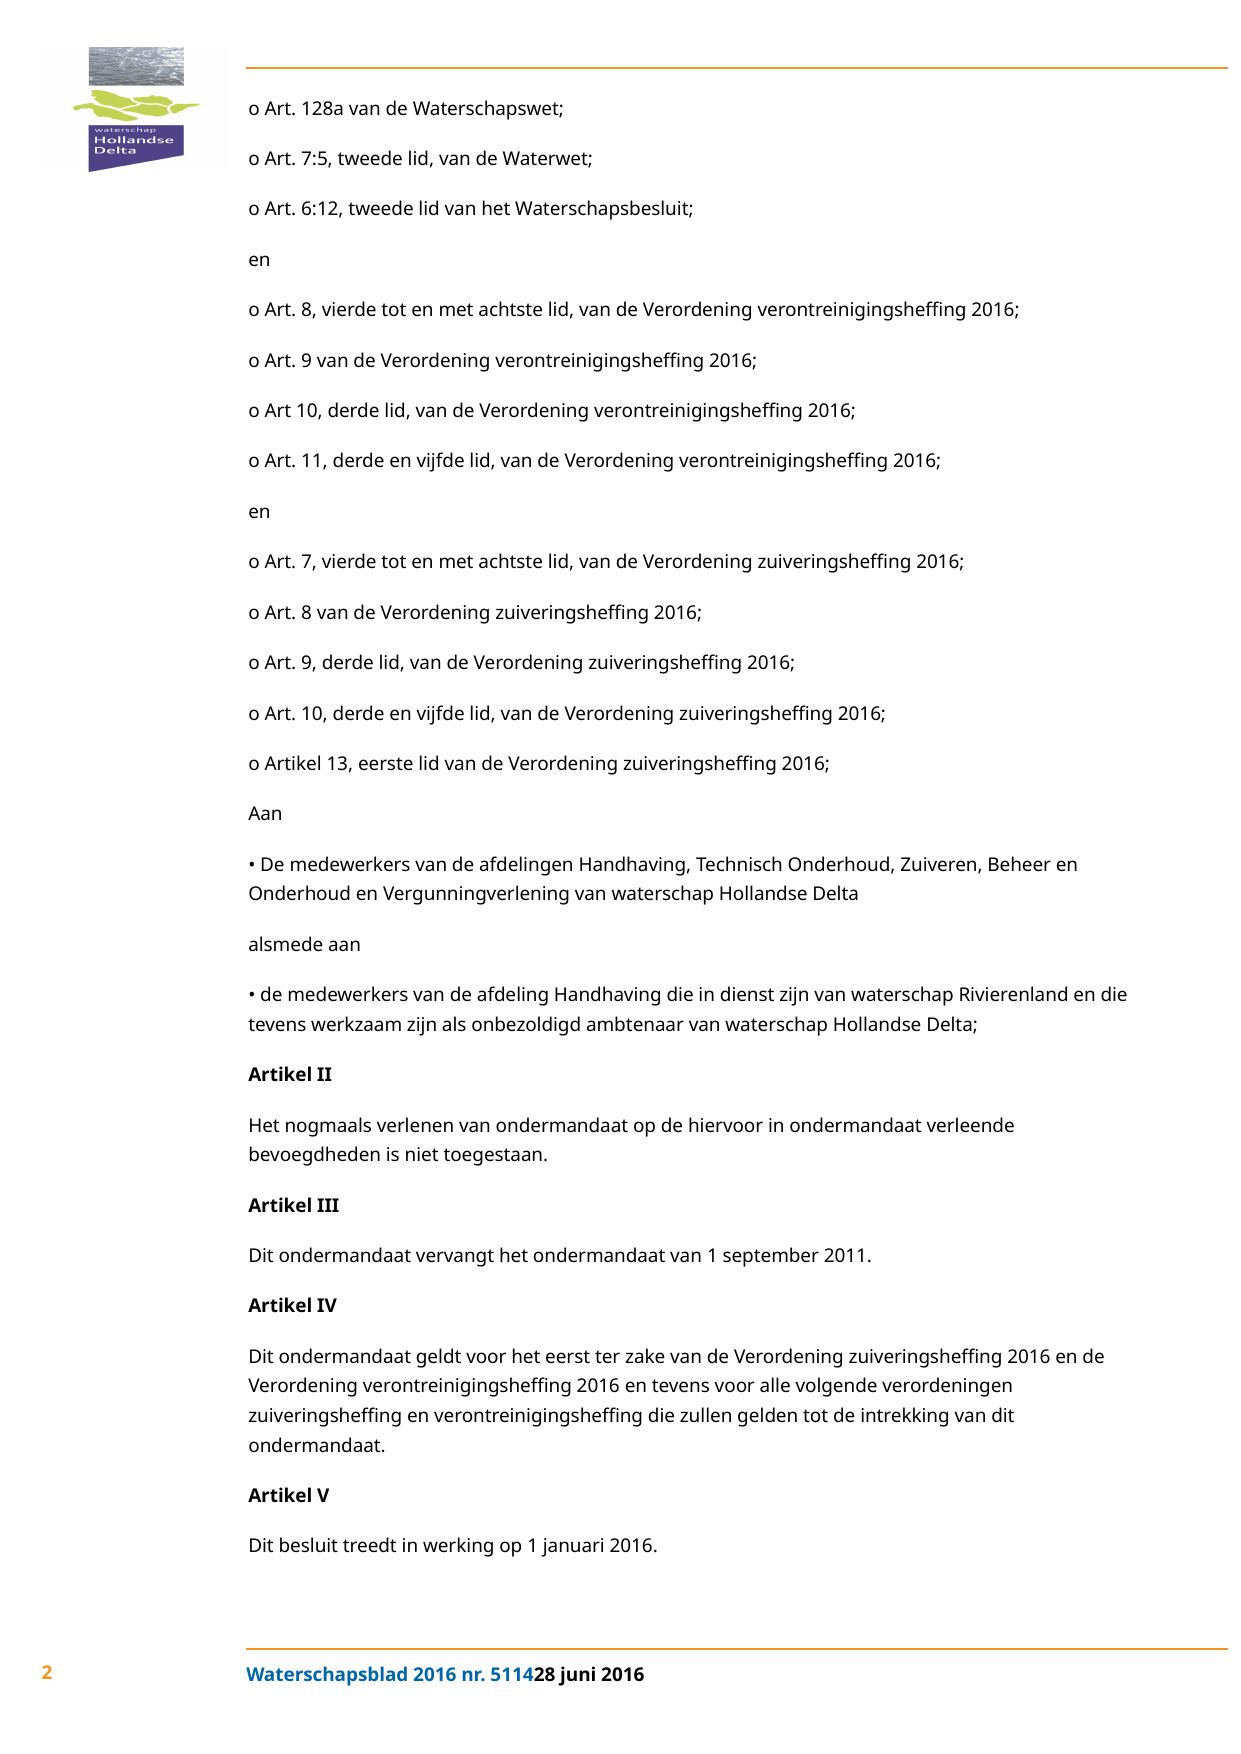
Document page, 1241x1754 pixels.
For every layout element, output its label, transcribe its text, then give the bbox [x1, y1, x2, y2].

text Het nogmaals verlenen van ondermandaat op de hiervoor in ondermandaat verleende bevoegdheden is niet toegestaan. [248, 1112, 1152, 1167]
text o Art. 9, derde lid, van de Verordening zuiveringsheffing 2016; [248, 649, 1152, 675]
text o Art. 11, derde en vijfde lid, van de Verordening verontreinigingsheffing 2016; [248, 448, 1152, 473]
text alsmede aan [248, 931, 1152, 957]
text o Art. 8, vierde tot en met achtste lid, van de Verordening verontreinigingsheffing 2016; [248, 296, 1152, 322]
text • De medewerkers van de afdelingen Handhaving, Technisch Onderhoud, Zuiveren, Beheer en Onderhoud en Vergunningverlening van waterschap Hollandse Delta [248, 851, 1152, 906]
text Dit ondermandaat vervangt het ondermandaat van 1 september 2011. [248, 1242, 1152, 1268]
text en [248, 498, 1152, 524]
text Dit ondermandaat geldt voor het eerst ter zake van de Verordening zuiveringsheffing 2016 en de Verordening verontreinigingsheffing 2016 en tevens voor alle volgende verordeningen zuiveringsheffing en verontreinigingsheffing die zullen gelden tot de intrekking van dit ondermandaat. [248, 1343, 1152, 1458]
text Artikel IV [248, 1293, 1152, 1318]
text Artikel III [248, 1192, 1152, 1218]
text Artikel II [248, 1061, 1152, 1087]
text Aan [248, 801, 1152, 826]
text o Art. 10, derde en vijfde lid, van de Verordening zuiveringsheffing 2016; [248, 700, 1152, 726]
picture [41, 47, 231, 172]
text o Art. 6:12, tweede lid van het Waterschapsbesluit; [248, 196, 1152, 221]
text o Art. 7:5, tweede lid, van de Waterwet; [248, 145, 1152, 171]
text o Art. 128a van de Waterschapswet; [248, 95, 1152, 121]
text o Artikel 13, eerste lid van de Verordening zuiveringsheffing 2016; [248, 750, 1152, 776]
text o Art. 9 van de Verordening verontreinigingsheffing 2016; [248, 347, 1152, 373]
text o Art 10, derde lid, van de Verordening verontreinigingsheffing 2016; [248, 397, 1152, 423]
text Dit besluit treedt in werking op 1 januari 2016. [248, 1533, 1152, 1558]
text • de medewerkers van de afdeling Handhaving die in dienst zijn van waterschap Rivierenland en die tevens werkzaam zijn als onbezoldigd ambtenaar van waterschap Hollandse Delta; [248, 981, 1152, 1037]
text o Art. 7, vierde tot en met achtste lid, van de Verordening zuiveringsheffing 2016; [248, 548, 1152, 574]
text en [248, 246, 1152, 272]
text o Art. 8 van de Verordening zuiveringsheffing 2016; [248, 599, 1152, 625]
text Artikel V [248, 1482, 1152, 1508]
